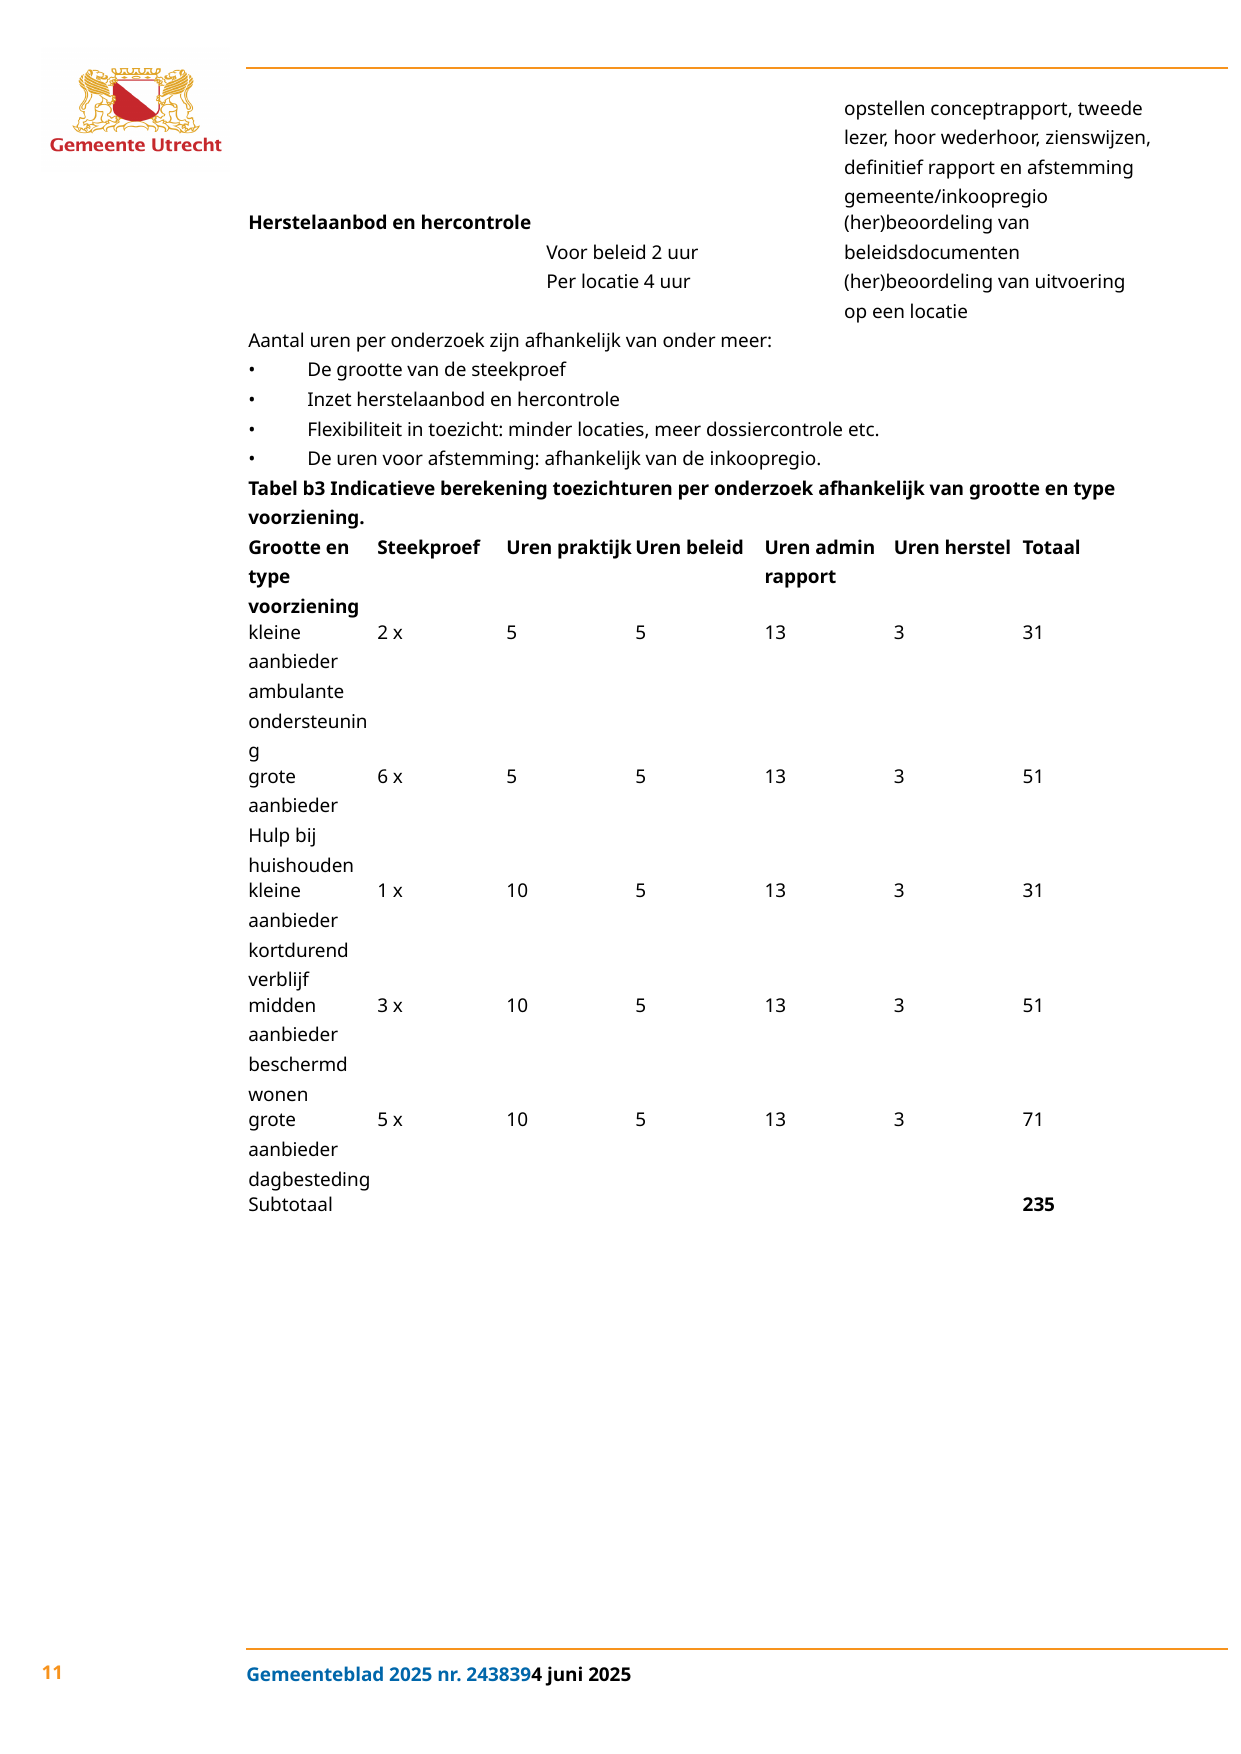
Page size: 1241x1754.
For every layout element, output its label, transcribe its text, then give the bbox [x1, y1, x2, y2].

table_cell [506, 1191, 635, 1217]
list De grootte van de steekproef [248, 357, 1152, 382]
table_cell grote aanbieder Hulp bij huishouden [248, 763, 377, 878]
list De uren voor afstemming: afhankelijk van de inkoopregio. [248, 445, 1152, 471]
table_cell [894, 1191, 1022, 1217]
table_cell 13 [764, 619, 893, 763]
table_cell midden aanbieder beschermd wonen [248, 992, 377, 1107]
table_cell 3 x [377, 992, 506, 1107]
list Inzet herstelaanbod en hercontrole [248, 386, 1152, 412]
table_cell 3 [894, 878, 1022, 992]
table_cell 10 [506, 878, 635, 992]
table_cell 13 [764, 878, 893, 992]
table_cell [248, 95, 546, 209]
table_cell kleine aanbieder ambulante ondersteuning [248, 619, 377, 763]
table_cell 13 [764, 763, 893, 878]
table_cell 3 [894, 619, 1022, 763]
text Aantal uren per onderzoek zijn afhankelijk van onder meer: [248, 327, 1152, 353]
table_cell 5 [635, 1107, 764, 1191]
table_cell Herstelaanbod en hercontrole [248, 209, 546, 324]
table_header Uren herstel [894, 534, 1022, 619]
table_cell 2 x [377, 619, 506, 763]
table_cell 3 [894, 1107, 1022, 1191]
table_header Uren beleid [635, 534, 764, 619]
table_cell 3 [894, 763, 1022, 878]
table_cell 31 [1023, 878, 1152, 992]
table_header Grootte en type voorziening [248, 534, 377, 619]
table_cell 1 x [377, 878, 506, 992]
table_cell 5 [635, 878, 764, 992]
table_cell 5 [635, 763, 764, 878]
table_cell 71 [1023, 1107, 1152, 1191]
table_cell 10 [506, 1107, 635, 1191]
table_cell 5 [635, 619, 764, 763]
table_cell 5 [635, 992, 764, 1107]
table_cell [546, 95, 844, 209]
table_cell 13 [764, 1107, 893, 1191]
table_cell opstellen conceptrapport, tweede lezer, hoor wederhoor, zienswijzen, definitief rapport en afstemming gemeente/inkoopregio [844, 95, 1152, 209]
table_cell 51 [1023, 763, 1152, 878]
table_cell [377, 1191, 506, 1217]
table_cell 5 [506, 763, 635, 878]
table_header Uren praktijk [506, 534, 635, 619]
table_cell 5 [506, 619, 635, 763]
table_cell 13 [764, 992, 893, 1107]
table_cell [635, 1191, 764, 1217]
table_cell kleine aanbieder kortdurend verblijf [248, 878, 377, 992]
table_cell grote aanbieder dagbesteding [248, 1107, 377, 1191]
table_cell 10 [506, 992, 635, 1107]
table_cell [764, 1191, 893, 1217]
table_cell Voor beleid 2 uur Per locatie 4 uur [546, 209, 844, 324]
picture [41, 47, 231, 172]
table_cell 235 [1023, 1191, 1152, 1217]
table_cell 31 [1023, 619, 1152, 763]
table_cell 5 x [377, 1107, 506, 1191]
table_header Steekproef [377, 534, 506, 619]
table_cell Subtotaal [248, 1191, 377, 1217]
text Tabel b3 Indicatieve berekening toezichturen per onderzoek afhankelijk van grootte en type voorziening. [248, 475, 1152, 530]
table_header Uren admin rapport [764, 534, 893, 619]
table_cell 3 [894, 992, 1022, 1107]
table_header Totaal [1023, 534, 1152, 619]
list Flexibiliteit in toezicht: minder locaties, meer dossiercontrole etc. [248, 416, 1152, 441]
table_cell 6 x [377, 763, 506, 878]
table_cell (her)beoordeling van beleidsdocumenten (her)beoordeling van uitvoering op een locatie [844, 209, 1152, 324]
table_cell 51 [1023, 992, 1152, 1107]
